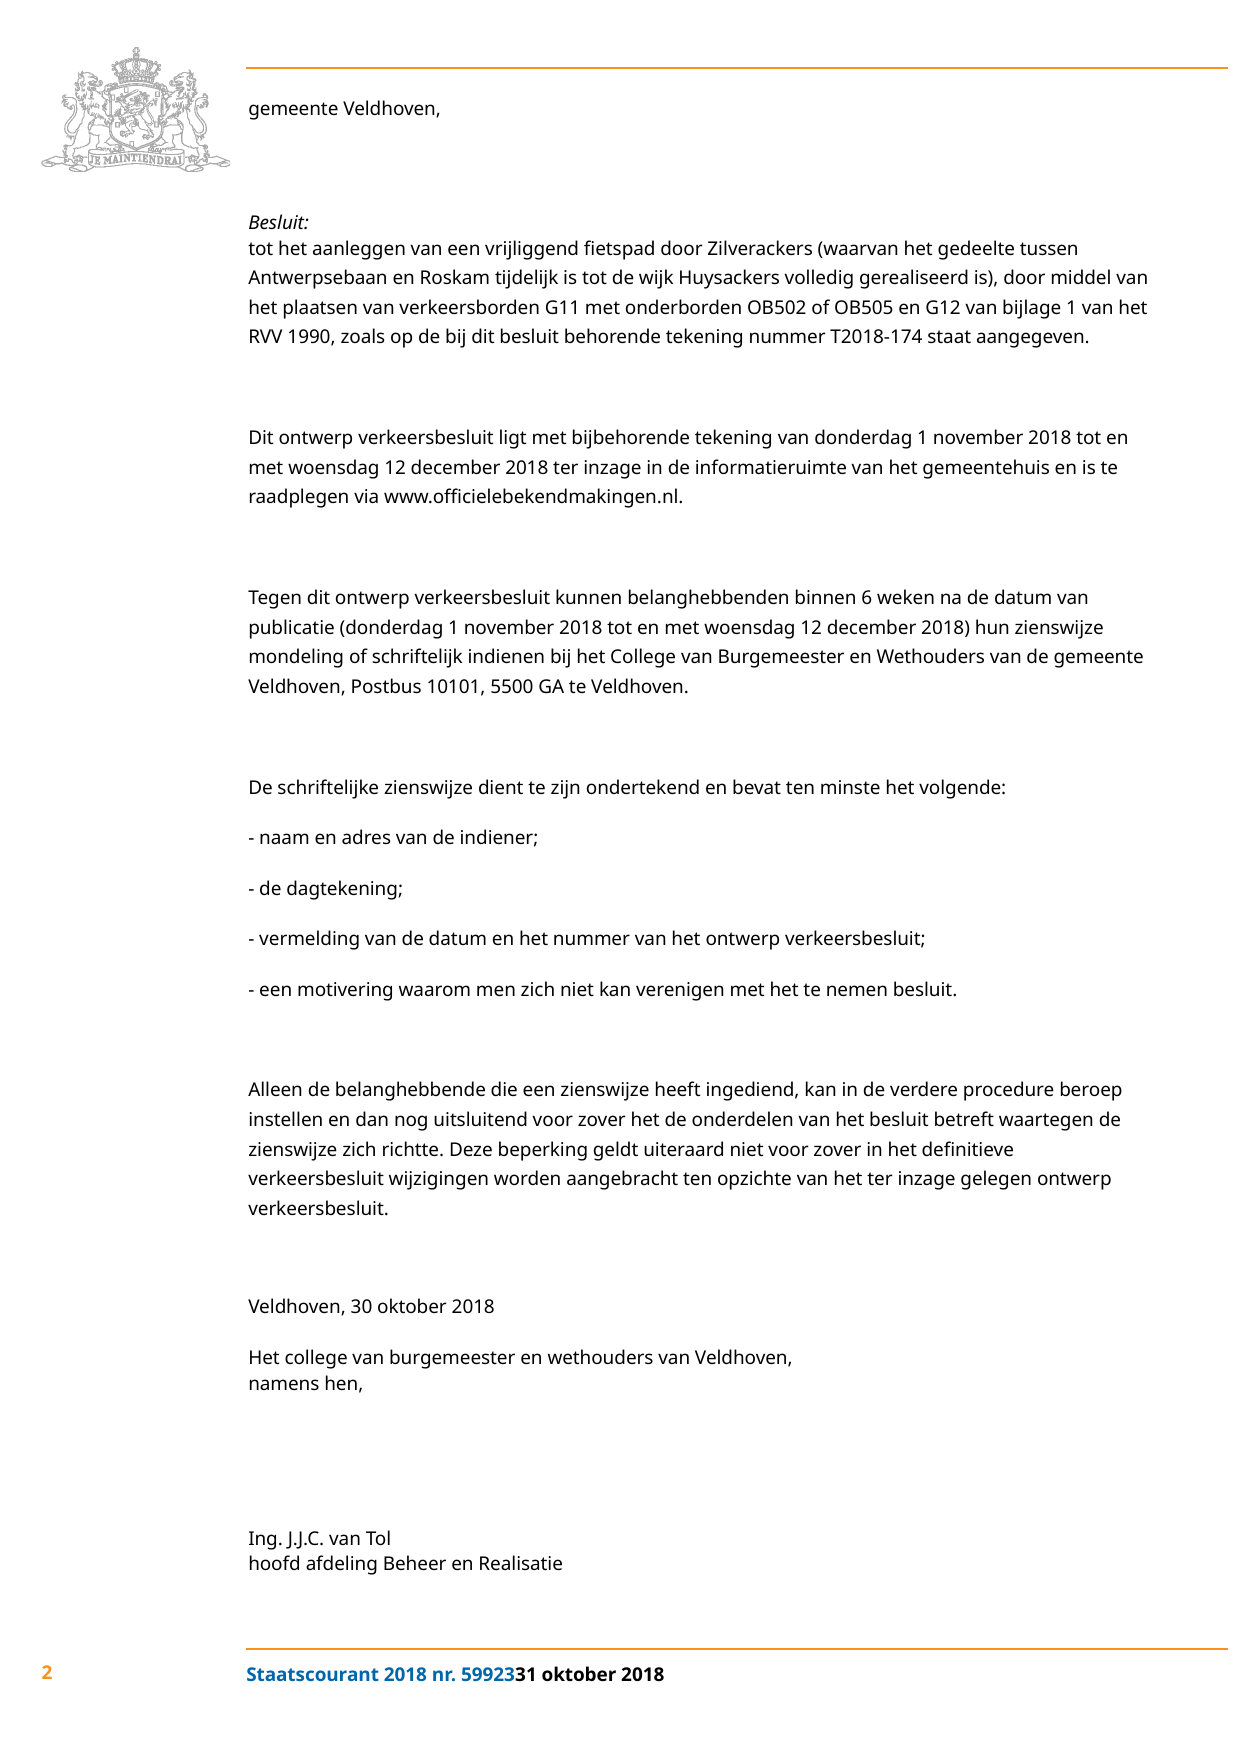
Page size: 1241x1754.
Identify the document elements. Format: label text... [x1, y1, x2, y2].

text De schriftelijke zienswijze dient te zijn ondertekend en bevat ten minste het volgende: [248, 774, 1152, 800]
text - een motivering waarom men zich niet kan verenigen met het te nemen besluit. [248, 976, 1152, 1001]
text Het college van burgemeester en wethouders van Veldhoven, [248, 1344, 1152, 1370]
text gemeente Veldhoven, [248, 95, 1152, 121]
text Veldhoven, 30 oktober 2018 [248, 1293, 1152, 1319]
text Dit ontwerp verkeersbesluit ligt met bijbehorende tekening van donderdag 1 november 2018 tot en met woensdag 12 december 2018 ter inzage in de informatieruimte van het gemeentehuis en is te raadplegen via www.officielebekendmakingen.nl. [248, 424, 1152, 509]
text Besluit: [248, 209, 1152, 235]
text - de dagtekening; [248, 875, 1152, 901]
text Tegen dit ontwerp verkeersbesluit kunnen belanghebbenden binnen 6 weken na de datum van publicatie (donderdag 1 november 2018 tot en met woensdag 12 december 2018) hun zienswijze mondeling of schriftelijk indienen bij het College van Burgemeester en Wethouders van de gemeente Veldhoven, Postbus 10101, 5500 GA te Veldhoven. [248, 584, 1152, 699]
text Ing. J.J.C. van Tol [248, 1525, 1152, 1550]
text - vermelding van de datum en het nummer van het ontwerp verkeersbesluit; [248, 925, 1152, 951]
text namens hen, [248, 1370, 1152, 1396]
text Alleen de belanghebbende die een zienswijze heeft ingediend, kan in de verdere procedure beroep instellen en dan nog uitsluitend voor zover het de onderdelen van het besluit betreft waartegen de zienswijze zich richtte. Deze beperking geldt uiteraard niet voor zover in het definitieve verkeersbesluit wijzigingen worden aangebracht ten opzichte van het ter inzage gelegen ontwerp verkeersbesluit. [248, 1077, 1152, 1221]
picture [41, 47, 231, 172]
text tot het aanleggen van een vrijliggend fietspad door Zilverackers (waarvan het gedeelte tussen Antwerpsebaan en Roskam tijdelijk is tot de wijk Huysackers volledig gerealiseerd is), door middel van het plaatsen van verkeersborden G11 met onderborden OB502 of OB505 en G12 van bijlage 1 van het RVV 1990, zoals op de bij dit besluit behorende tekening nummer T2018-174 staat aangegeven. [248, 235, 1152, 349]
text - naam en adres van de indiener; [248, 824, 1152, 850]
text hoofd afdeling Beheer en Realisatie [248, 1550, 1152, 1576]
